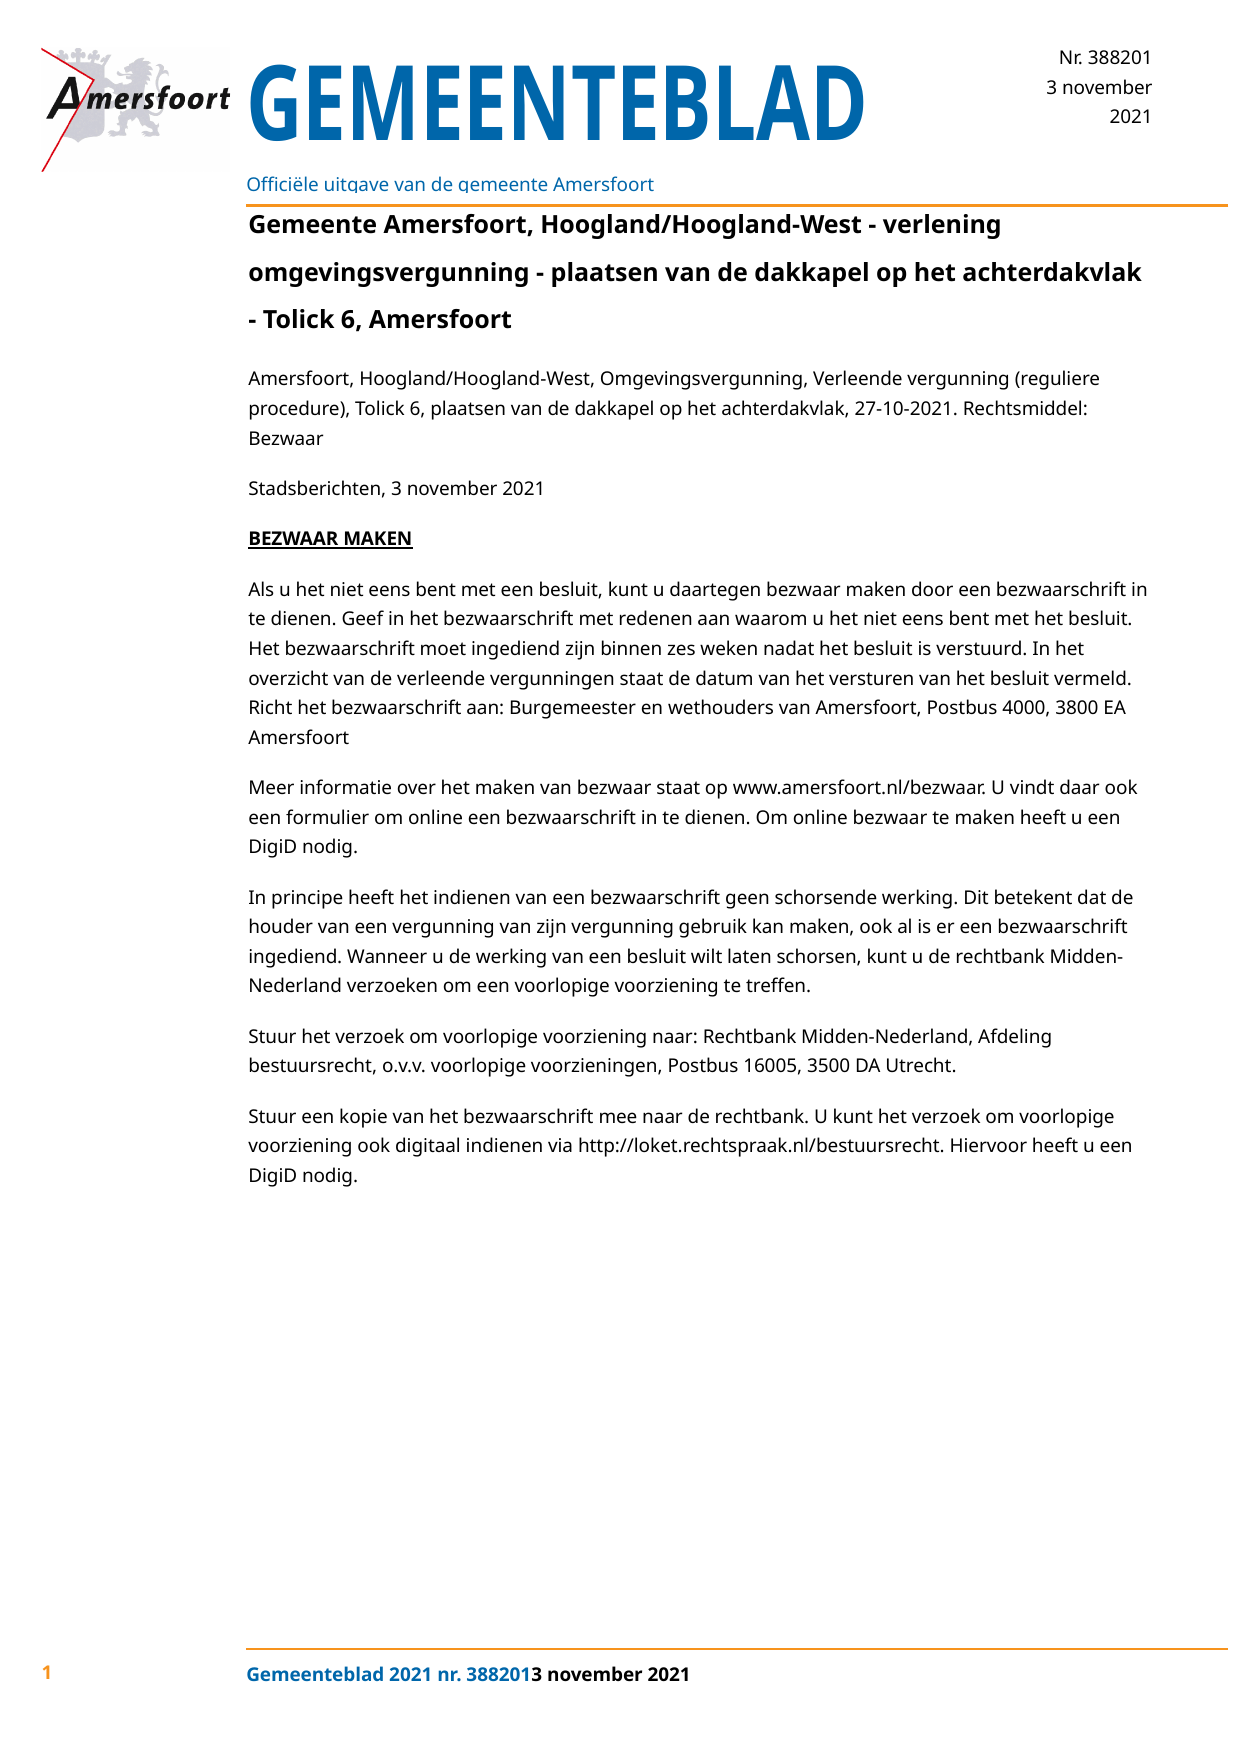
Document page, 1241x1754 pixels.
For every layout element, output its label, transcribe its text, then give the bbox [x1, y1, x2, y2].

text Stadsberichten, 3 november 2021 [248, 475, 1152, 501]
text BEZWAAR MAKEN [248, 526, 1152, 551]
picture [41, 47, 231, 172]
text Stuur een kopie van het bezwaarschrift mee naar de rechtbank. U kunt het verzoek om voorlopige voorziening ook digitaal indienen via http://loket.rechtspraak.nl/bestuursrecht. Hiervoor heeft u een DigiD nodig. [248, 1103, 1152, 1188]
text Meer informatie over het maken van bezwaar staat op www.amersfoort.nl/bezwaar. U vindt daar ook een formulier om online een bezwaarschrift in te dienen. Om online bezwaar te maken heeft u een DigiD nodig. [248, 774, 1152, 859]
text Stuur het verzoek om voorlopige voorziening naar: Rechtbank Midden-Nederland, Afdeling bestuursrecht, o.v.v. voorlopige voorzieningen, Postbus 16005, 3500 DA Utrecht. [248, 1023, 1152, 1078]
text Amersfoort, Hoogland/Hoogland-West, Omgevingsvergunning, Verleende vergunning (reguliere procedure), Tolick 6, plaatsen van de dakkapel op het achterdakvlak, 27-10-2021. Rechtsmiddel: Bezwaar [248, 366, 1152, 450]
text Gemeente Amersfoort, Hoogland/Hoogland-West - verlening omgevingsvergunning - plaatsen van de dakkapel op het achterdakvlak - Tolick 6, Amersfoort [248, 207, 1152, 336]
text Als u het niet eens bent met een besluit, kunt u daartegen bezwaar maken door een bezwaarschrift in te dienen. Geef in het bezwaarschrift met redenen aan waarom u het niet eens bent met het besluit. Het bezwaarschrift moet ingediend zijn binnen zes weken nadat het besluit is verstuurd. In het overzicht van de verleende vergunningen staat de datum van het versturen van het besluit vermeld. Richt het bezwaarschrift aan: Burgemeester en wethouders van Amersfoort, Postbus 4000, 3800 EA Amersfoort [248, 576, 1152, 749]
text In principe heeft het indienen van een bezwaarschrift geen schorsende werking. Dit betekent dat de houder van een vergunning van zijn vergunning gebruik kan maken, ook al is er een bezwaarschrift ingediend. Wanneer u de werking van een besluit wilt laten schorsen, kunt u de rechtbank Midden-Nederland verzoeken om een voorlopige voorziening te treffen. [248, 884, 1152, 998]
